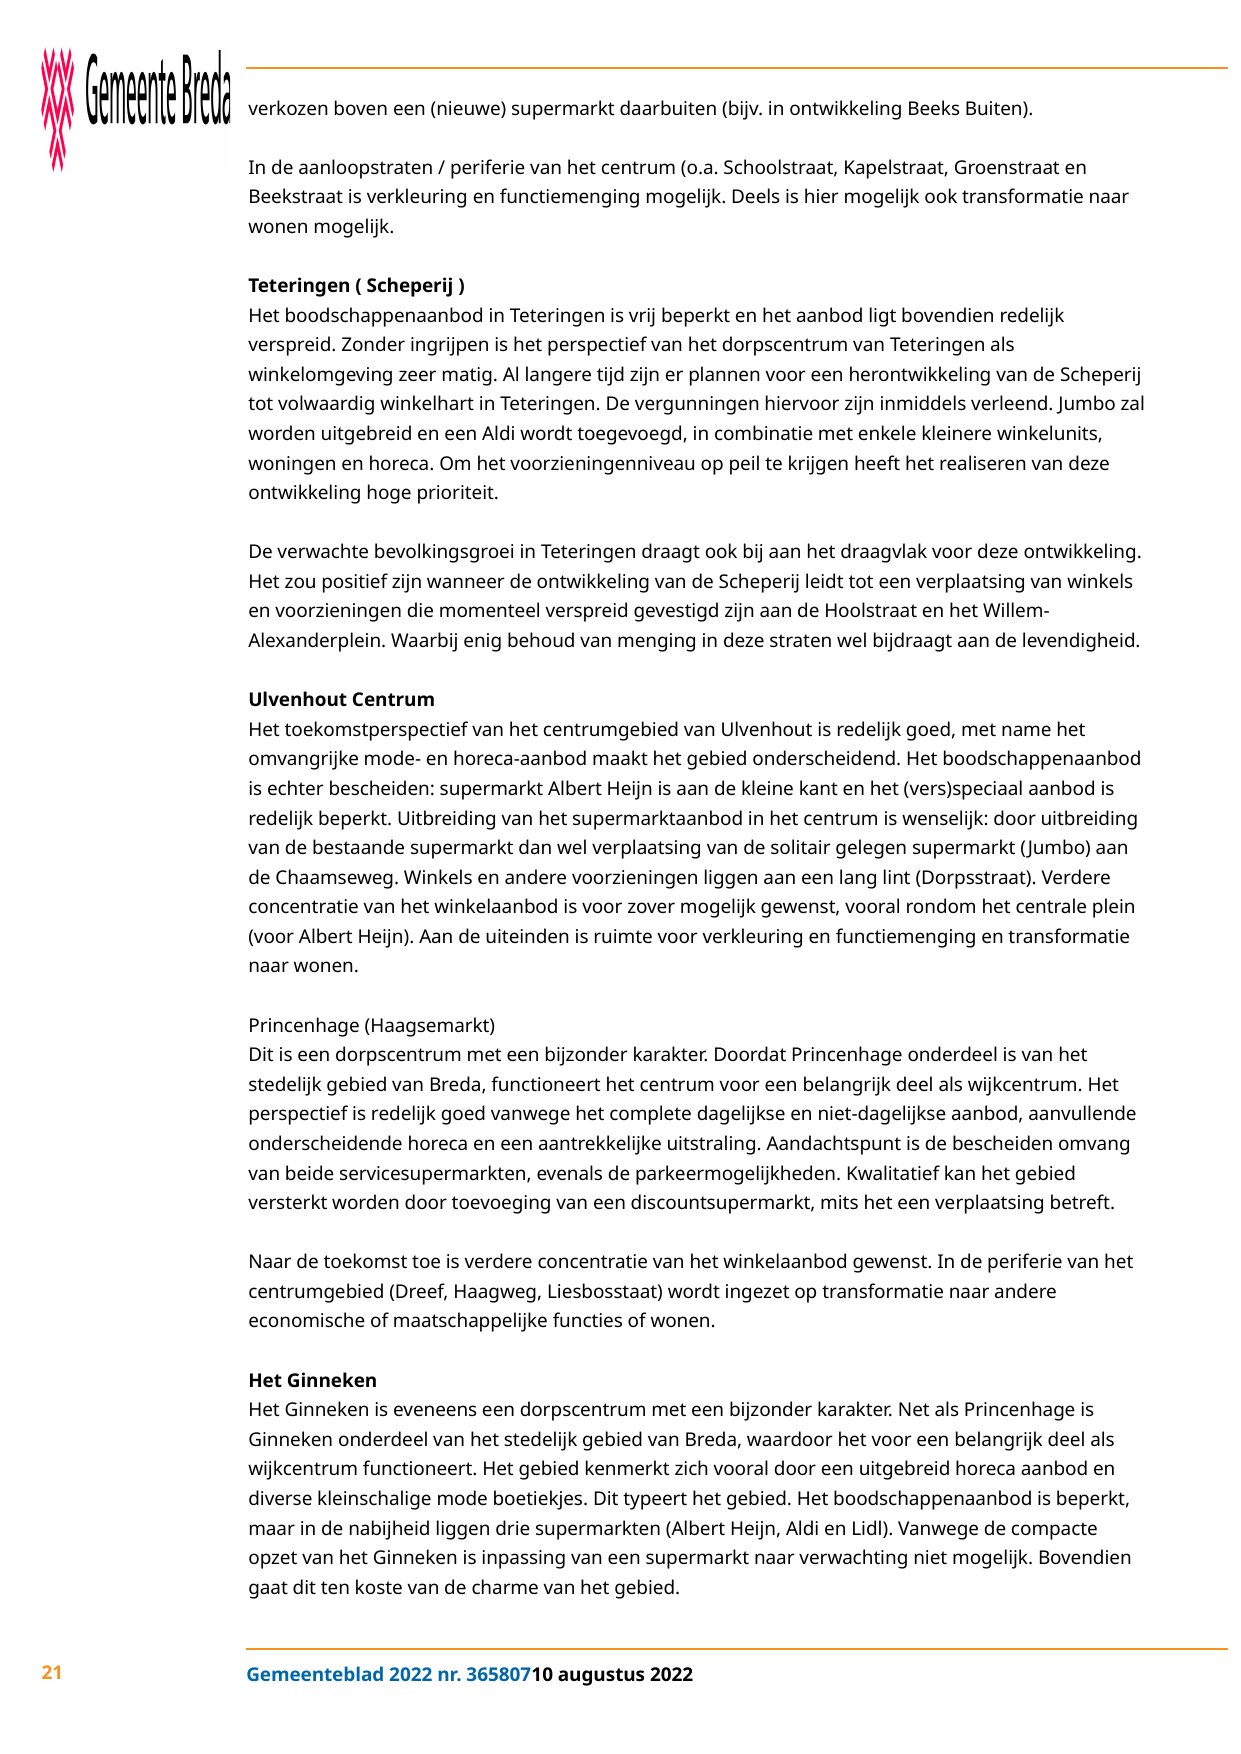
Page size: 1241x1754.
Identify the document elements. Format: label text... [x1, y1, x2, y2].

text Ulvenhout Centrum [248, 686, 1152, 712]
text Teteringen ( Scheperij ) [248, 272, 1152, 298]
text Naar de toekomst toe is verdere concentratie van het winkelaanbod gewenst. In de periferie van het centrumgebied (Dreef, Haagweg, Liesbosstaat) wordt ingezet op transformatie naar andere economische of maatschappelijke functies of wonen. [248, 1248, 1152, 1333]
text verkozen boven een (nieuwe) supermarkt daarbuiten (bijv. in ontwikkeling Beeks Buiten). [248, 95, 1152, 121]
text In de aanloopstraten / periferie van het centrum (o.a. Schoolstraat, Kapelstraat, Groenstraat en Beekstraat is verkleuring en functiemenging mogelijk. Deels is hier mogelijk ook transformatie naar wonen mogelijk. [248, 154, 1152, 239]
text De verwachte bevolkingsgroei in Teteringen draagt ook bij aan het draagvlak voor deze ontwikkeling. Het zou positief zijn wanneer de ontwikkeling van de Scheperij leidt tot een verplaatsing van winkels en voorzieningen die momenteel verspreid gevestigd zijn aan de Hoolstraat en het Willem-Alexanderplein. Waarbij enig behoud van menging in deze straten wel bijdraagt aan de levendigheid. [248, 538, 1152, 653]
text Het Ginneken [248, 1367, 1152, 1393]
picture [41, 47, 231, 172]
text Het Ginneken is eveneens een dorpscentrum met een bijzonder karakter. Net als Princenhage is Ginneken onderdeel van het stedelijk gebied van Breda, waardoor het voor een belangrijk deel als wijkcentrum functioneert. Het gebied kenmerkt zich vooral door een uitgebreid horeca aanbod en diverse kleinschalige mode boetiekjes. Dit typeert het gebied. Het boodschappenaanbod is beperkt, maar in de nabijheid liggen drie supermarkten (Albert Heijn, Aldi en Lidl). Vanwege de compacte opzet van het Ginneken is inpassing van een supermarkt naar verwachting niet mogelijk. Bovendien gaat dit ten koste van de charme van het gebied. [248, 1396, 1152, 1600]
text Het toekomstperspectief van het centrumgebied van Ulvenhout is redelijk goed, met name het omvangrijke mode- en horeca-aanbod maakt het gebied onderscheidend. Het boodschappenaanbod is echter bescheiden: supermarkt Albert Heijn is aan de kleine kant en het (vers)speciaal aanbod is redelijk beperkt. Uitbreiding van het supermarktaanbod in het centrum is wenselijk: door uitbreiding van de bestaande supermarkt dan wel verplaatsing van de solitair gelegen supermarkt (Jumbo) aan de Chaamseweg. Winkels en andere voorzieningen liggen aan een lang lint (Dorpsstraat). Verdere concentratie van het winkelaanbod is voor zover mogelijk gewenst, vooral rondom het centrale plein (voor Albert Heijn). Aan de uiteinden is ruimte voor verkleuring en functiemenging en transformatie naar wonen. [248, 716, 1152, 978]
text Princenhage (Haagsemarkt) [248, 1012, 1152, 1038]
text Het boodschappenaanbod in Teteringen is vrij beperkt en het aanbod ligt bovendien redelijk verspreid. Zonder ingrijpen is het perspectief van het dorpscentrum van Teteringen als winkelomgeving zeer matig. Al langere tijd zijn er plannen voor een herontwikkeling van de Scheperij tot volwaardig winkelhart in Teteringen. De vergunningen hiervoor zijn inmiddels verleend. Jumbo zal worden uitgebreid en een Aldi wordt toegevoegd, in combinatie met enkele kleinere winkelunits, woningen en horeca. Om het voorzieningenniveau op peil te krijgen heeft het realiseren van deze ontwikkeling hoge prioriteit. [248, 302, 1152, 505]
text Dit is een dorpscentrum met een bijzonder karakter. Doordat Princenhage onderdeel is van het stedelijk gebied van Breda, functioneert het centrum voor een belangrijk deel als wijkcentrum. Het perspectief is redelijk goed vanwege het complete dagelijkse en niet-dagelijkse aanbod, aanvullende onderscheidende horeca en een aantrekkelijke uitstraling. Aandachtspunt is de bescheiden omvang van beide servicesupermarkten, evenals de parkeermogelijkheden. Kwalitatief kan het gebied versterkt worden door toevoeging van een discountsupermarkt, mits het een verplaatsing betreft. [248, 1041, 1152, 1215]
